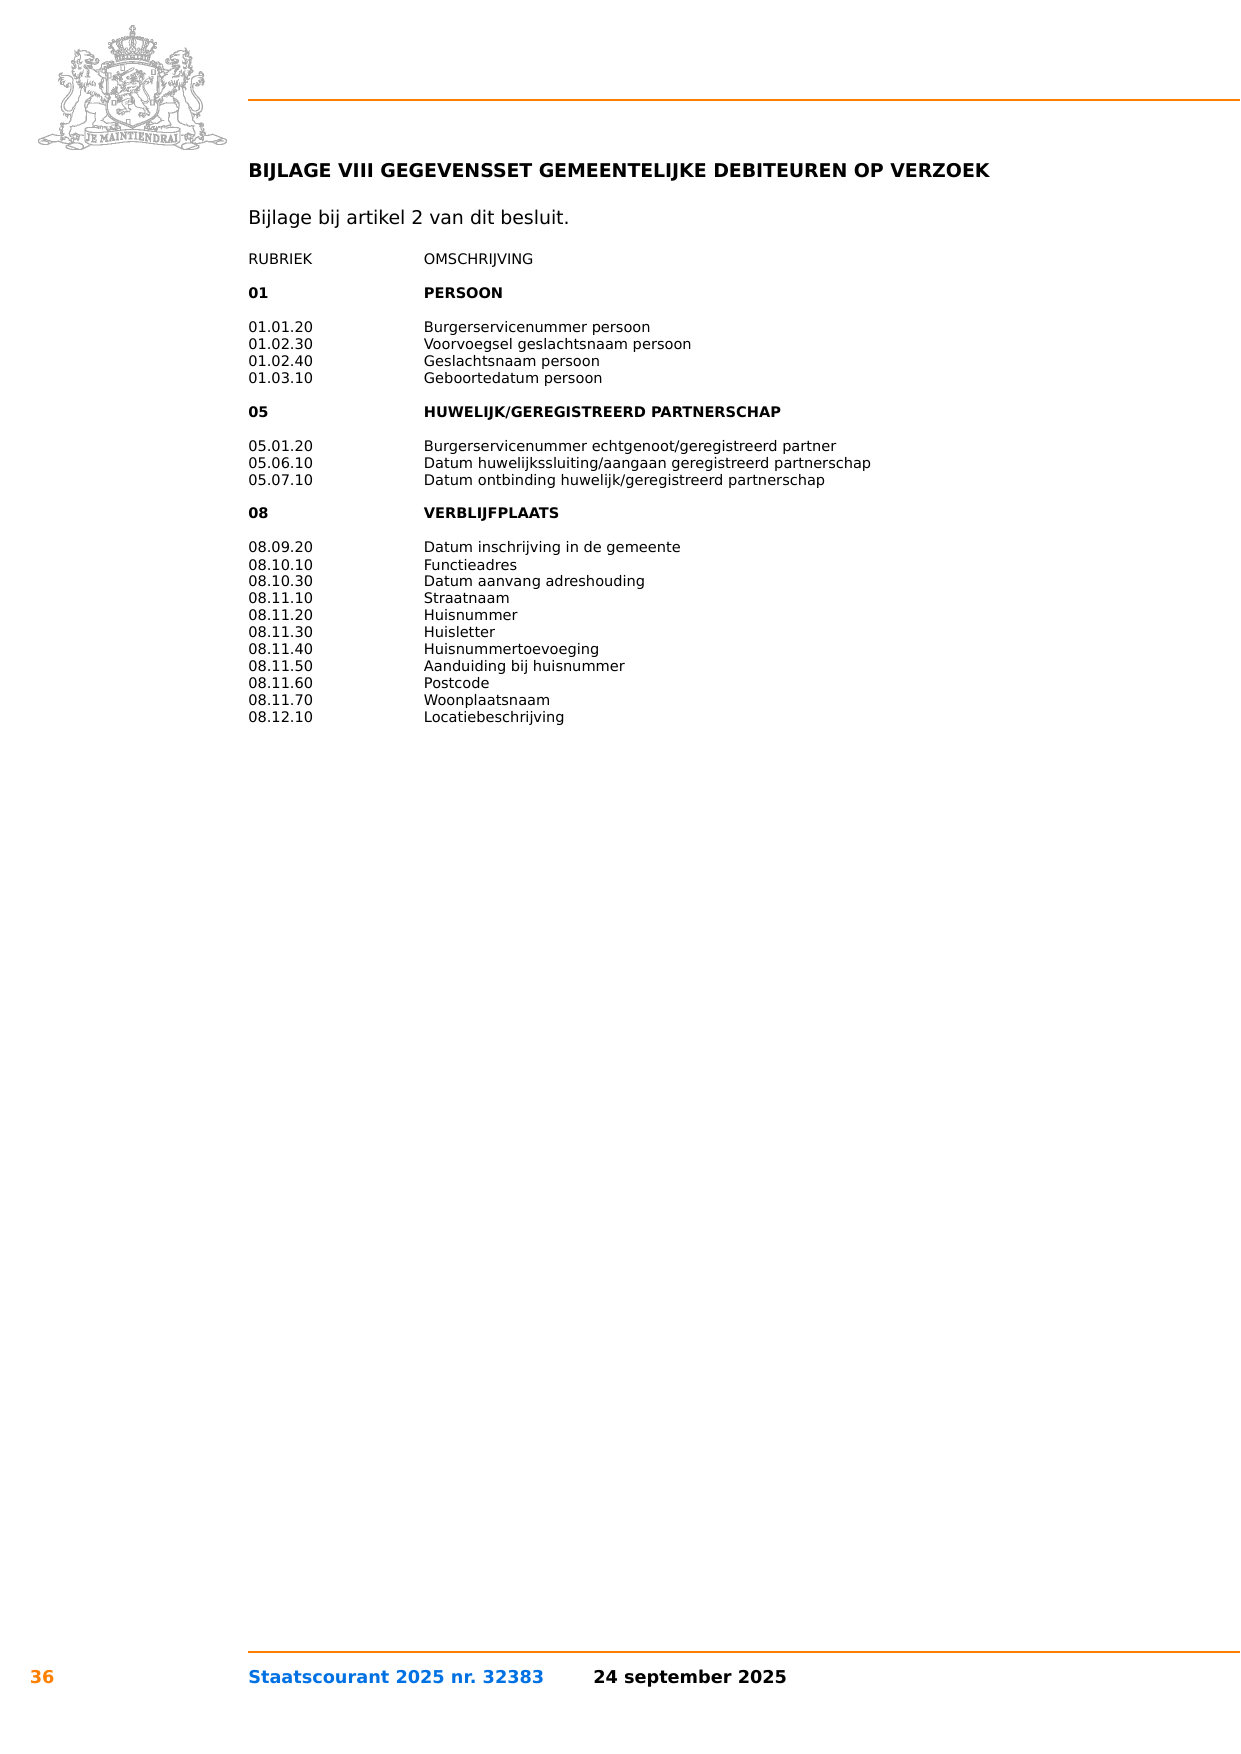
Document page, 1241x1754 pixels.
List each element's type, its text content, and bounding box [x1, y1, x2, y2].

table_cell Functieadres [418, 556, 1163, 573]
table_cell 01.02.30 [248, 336, 418, 353]
table_cell Datum aanvang adreshouding [418, 573, 1163, 590]
table_cell 01.03.10 [248, 370, 418, 387]
table_cell Aanduiding bij huisnummer [418, 658, 1163, 675]
table_cell 08 [248, 505, 418, 522]
table_cell [248, 302, 418, 319]
table_cell Woonplaatsnaam [418, 692, 1163, 709]
table_cell [418, 302, 1163, 319]
table_cell [418, 489, 1163, 505]
table_cell 08.11.70 [248, 692, 418, 709]
table_cell [418, 387, 1163, 403]
table_cell 08.11.20 [248, 607, 418, 624]
table_cell Geslachtsnaam persoon [418, 353, 1163, 369]
table_cell Postcode [418, 675, 1163, 692]
table_cell Burgerservicenummer echtgenoot/geregistreerd partner [418, 438, 1163, 454]
table_cell 08.11.60 [248, 675, 418, 692]
table_cell Datum inschrijving in de gemeente [418, 539, 1163, 556]
table_cell 01 [248, 285, 418, 302]
table_cell 01.01.20 [248, 319, 418, 336]
table_cell VERBLIJFPLAATS [418, 505, 1163, 522]
table_cell Geboortedatum persoon [418, 370, 1163, 387]
table_cell 08.11.40 [248, 641, 418, 658]
table_cell [248, 268, 418, 285]
table_cell [418, 421, 1163, 437]
table_cell 08.11.50 [248, 658, 418, 675]
table_cell HUWELIJK/GEREGISTREERD PARTNERSCHAP [418, 404, 1163, 421]
table_cell Datum ontbinding huwelijk/geregistreerd partnerschap [418, 471, 1163, 488]
table_cell [248, 421, 418, 437]
table_cell 05 [248, 404, 418, 421]
table_cell 01.02.40 [248, 353, 418, 369]
table_cell Huisnummer [418, 607, 1163, 624]
table_cell 08.09.20 [248, 539, 418, 556]
table_cell 05.06.10 [248, 455, 418, 471]
table_cell 08.11.30 [248, 624, 418, 641]
picture [38, 25, 227, 150]
table_cell 08.12.10 [248, 709, 418, 726]
table_cell Burgerservicenummer persoon [418, 319, 1163, 336]
table_cell 08.10.30 [248, 573, 418, 590]
table_cell 05.01.20 [248, 438, 418, 454]
table_cell Huisletter [418, 624, 1163, 641]
table_cell [418, 523, 1163, 539]
table_cell [418, 268, 1163, 285]
table_cell 05.07.10 [248, 471, 418, 488]
table_header RUBRIEK [248, 251, 418, 268]
table_cell Datum huwelijkssluiting/aangaan geregistreerd partnerschap [418, 455, 1163, 471]
table_cell 08.10.10 [248, 556, 418, 573]
table_cell Locatiebeschrijving [418, 709, 1163, 726]
table_cell Straatnaam [418, 590, 1163, 607]
subtitle BIJLAGE VIII GEGEVENSSET GEMEENTELIJKE DEBITEUREN OP VERZOEK [248, 160, 1163, 182]
table_cell Voorvoegsel geslachtsnaam persoon [418, 336, 1163, 353]
table_cell [248, 489, 418, 505]
table_cell [248, 523, 418, 539]
table_cell 08.11.10 [248, 590, 418, 607]
table_cell Huisnummertoevoeging [418, 641, 1163, 658]
table_cell PERSOON [418, 285, 1163, 302]
table_header OMSCHRIJVING [418, 251, 1163, 268]
text Bijlage bij artikel 2 van dit besluit. [248, 207, 1163, 229]
table_cell [248, 387, 418, 403]
